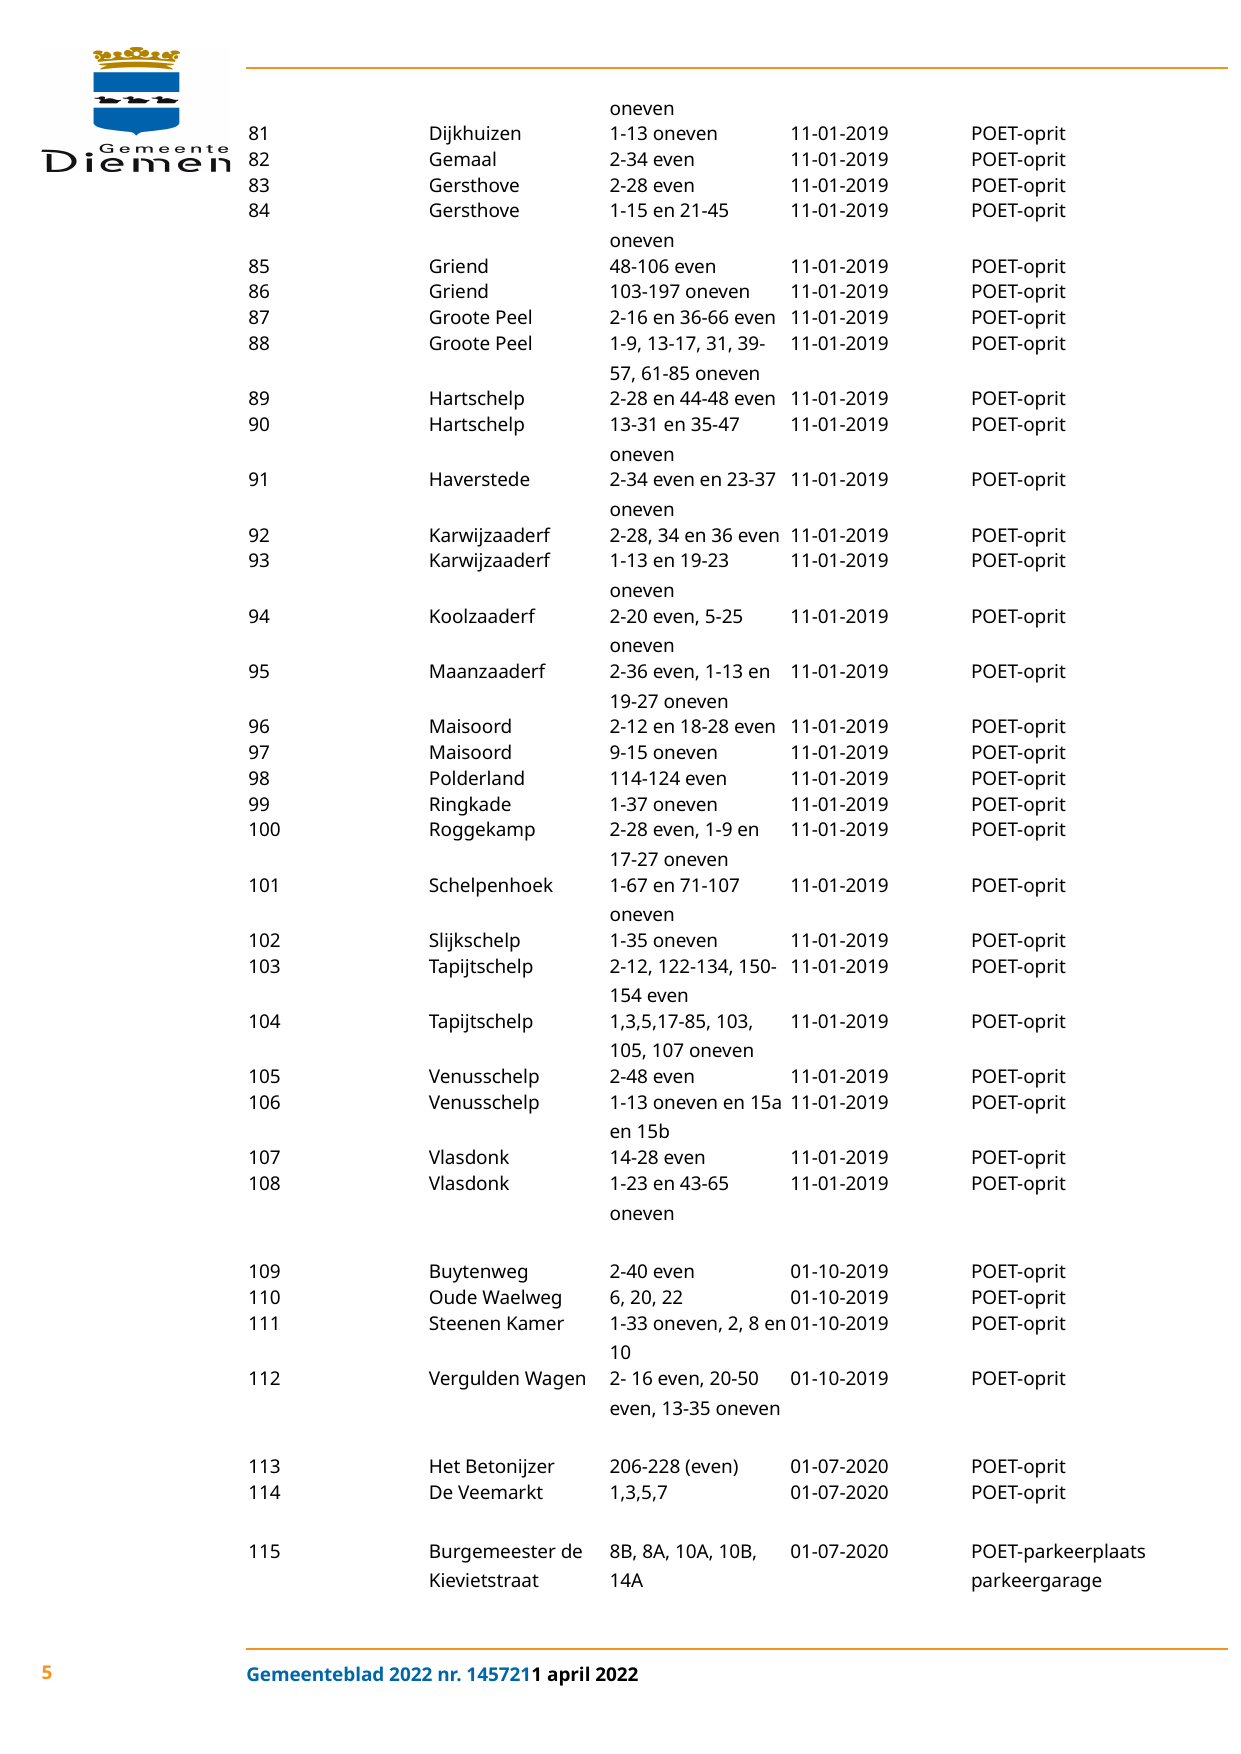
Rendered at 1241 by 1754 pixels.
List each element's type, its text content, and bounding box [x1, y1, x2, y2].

table_cell 86 [248, 279, 429, 304]
table_cell POET-oprit [971, 330, 1152, 386]
table_header 113 [248, 1454, 429, 1479]
table_cell 84 [248, 198, 429, 253]
table_cell Hartschelp [429, 386, 609, 411]
table_cell Venusschelp [429, 1064, 609, 1089]
table_cell 114-124 even [609, 765, 790, 791]
table_cell 1-67 en 71-107 oneven [609, 872, 790, 927]
table_cell Vergulden Wagen [429, 1365, 609, 1421]
table_cell POET-oprit [971, 279, 1152, 304]
table_cell 11-01-2019 [790, 1145, 971, 1170]
table_cell 11-01-2019 [790, 305, 971, 330]
table_header POET-oprit [971, 1454, 1152, 1479]
table_cell 6, 20, 22 [609, 1284, 790, 1310]
table_cell 11-01-2019 [790, 386, 971, 411]
table_cell 11-01-2019 [790, 548, 971, 603]
table_cell 2-28, 34 en 36 even [609, 522, 790, 548]
table_cell Koolzaaderf [429, 603, 609, 658]
table_cell Vlasdonk [429, 1170, 609, 1226]
table_cell 111 [248, 1310, 429, 1365]
table_cell 2-20 even, 5-25 oneven [609, 603, 790, 658]
table_cell POET-oprit [971, 172, 1152, 198]
table_cell 11-01-2019 [790, 765, 971, 791]
table_cell 105 [248, 1064, 429, 1089]
table_cell 11-01-2019 [790, 330, 971, 386]
table_cell 11-01-2019 [790, 1089, 971, 1144]
table_cell Ringkade [429, 791, 609, 816]
table_cell 11-01-2019 [790, 1170, 971, 1226]
table_cell POET-oprit [971, 603, 1152, 658]
table_cell [429, 95, 609, 121]
table_cell 97 [248, 739, 429, 765]
table_cell Slijkschelp [429, 927, 609, 953]
table_cell 83 [248, 172, 429, 198]
table_cell [248, 95, 429, 121]
table_cell 11-01-2019 [790, 953, 971, 1008]
table_header 8B, 8A, 10A, 10B, 14A [609, 1538, 790, 1593]
table_cell POET-oprit [971, 1008, 1152, 1063]
table_cell Karwijzaaderf [429, 522, 609, 548]
table_cell 95 [248, 658, 429, 713]
table_cell 01-07-2020 [790, 1479, 971, 1505]
table_cell 2-28 en 44-48 even [609, 386, 790, 411]
table_cell 114 [248, 1479, 429, 1505]
table_cell 11-01-2019 [790, 1064, 971, 1089]
table_cell 2- 16 even, 20-50 even, 13-35 oneven [609, 1365, 790, 1421]
table_cell 1-13 en 19-23 oneven [609, 548, 790, 603]
table_cell Gersthove [429, 198, 609, 253]
table_cell 2-48 even [609, 1064, 790, 1089]
table_cell 11-01-2019 [790, 522, 971, 548]
table_header POET-oprit [971, 1259, 1152, 1284]
table_cell 92 [248, 522, 429, 548]
table_cell 01-10-2019 [790, 1365, 971, 1421]
table_cell 106 [248, 1089, 429, 1144]
table_cell 11-01-2019 [790, 603, 971, 658]
table_cell De Veemarkt [429, 1479, 609, 1505]
table_cell POET-oprit [971, 953, 1152, 1008]
table_header Buytenweg [429, 1259, 609, 1284]
table_cell Groote Peel [429, 330, 609, 386]
table_cell Roggekamp [429, 816, 609, 872]
table_cell 103-197 oneven [609, 279, 790, 304]
table_cell POET-oprit [971, 1479, 1152, 1505]
table_cell POET-oprit [971, 146, 1152, 172]
table_cell 93 [248, 548, 429, 603]
table_cell 48-106 even [609, 253, 790, 279]
table_cell Hartschelp [429, 411, 609, 467]
table_cell POET-oprit [971, 714, 1152, 739]
table_cell 98 [248, 765, 429, 791]
table_cell 1-9, 13-17, 31, 39-57, 61-85 oneven [609, 330, 790, 386]
table_cell POET-oprit [971, 1284, 1152, 1310]
table_header 01-07-2020 [790, 1454, 971, 1479]
table_cell POET-oprit [971, 872, 1152, 927]
table_cell 91 [248, 467, 429, 522]
table_cell 1-15 en 21-45 oneven [609, 198, 790, 253]
table_cell 11-01-2019 [790, 714, 971, 739]
table_cell Griend [429, 253, 609, 279]
table_header 01-07-2020 [790, 1538, 971, 1593]
table_cell POET-oprit [971, 1064, 1152, 1089]
table_cell 100 [248, 816, 429, 872]
table_cell 01-10-2019 [790, 1310, 971, 1365]
table_cell POET-oprit [971, 739, 1152, 765]
table_cell 11-01-2019 [790, 816, 971, 872]
table_cell POET-oprit [971, 253, 1152, 279]
table_cell 1-23 en 43-65 oneven [609, 1170, 790, 1226]
table_cell 11-01-2019 [790, 172, 971, 198]
table_cell 90 [248, 411, 429, 467]
table_cell 2-34 even [609, 146, 790, 172]
table_cell 14-28 even [609, 1145, 790, 1170]
table_cell POET-oprit [971, 927, 1152, 953]
table_cell Venusschelp [429, 1089, 609, 1144]
table_cell 94 [248, 603, 429, 658]
table_cell Groote Peel [429, 305, 609, 330]
table_cell 11-01-2019 [790, 739, 971, 765]
picture [41, 47, 231, 172]
table_cell 11-01-2019 [790, 1008, 971, 1063]
table_cell Griend [429, 279, 609, 304]
table_cell 1-35 oneven [609, 927, 790, 953]
table_cell Tapijtschelp [429, 1008, 609, 1063]
table_cell POET-oprit [971, 1365, 1152, 1421]
table_cell 13-31 en 35-47 oneven [609, 411, 790, 467]
table_cell 2-12 en 18-28 even [609, 714, 790, 739]
table_cell 104 [248, 1008, 429, 1063]
table_cell 2-16 en 36-66 even [609, 305, 790, 330]
table_cell 11-01-2019 [790, 253, 971, 279]
table_cell POET-oprit [971, 765, 1152, 791]
table_cell 1,3,5,17-85, 103, 105, 107 oneven [609, 1008, 790, 1063]
table_cell 1,3,5,7 [609, 1479, 790, 1505]
table_cell oneven [609, 95, 790, 121]
table_cell Gersthove [429, 172, 609, 198]
table_cell Steenen Kamer [429, 1310, 609, 1365]
table_cell POET-oprit [971, 305, 1152, 330]
table_cell 96 [248, 714, 429, 739]
table_header 115 [248, 1538, 429, 1593]
table_cell Gemaal [429, 146, 609, 172]
table_header 01-10-2019 [790, 1259, 971, 1284]
table_cell 89 [248, 386, 429, 411]
table_cell 11-01-2019 [790, 658, 971, 713]
table_cell 1-33 oneven, 2, 8 en 10 [609, 1310, 790, 1365]
table_cell POET-oprit [971, 411, 1152, 467]
table_cell POET-oprit [971, 121, 1152, 146]
table_cell Polderland [429, 765, 609, 791]
table_cell 11-01-2019 [790, 927, 971, 953]
table_cell POET-oprit [971, 1145, 1152, 1170]
table_cell 11-01-2019 [790, 791, 971, 816]
table_cell POET-oprit [971, 658, 1152, 713]
table_header 2-40 even [609, 1259, 790, 1284]
table_cell [790, 95, 971, 121]
table_cell Maanzaaderf [429, 658, 609, 713]
table_header POET-parkeerplaats parkeergarage [971, 1538, 1152, 1593]
table_cell POET-oprit [971, 816, 1152, 872]
table_cell 11-01-2019 [790, 121, 971, 146]
table_header Het Betonijzer [429, 1454, 609, 1479]
table_cell 82 [248, 146, 429, 172]
table_cell 11-01-2019 [790, 872, 971, 927]
table_cell 11-01-2019 [790, 279, 971, 304]
table_cell Schelpenhoek [429, 872, 609, 927]
table_cell POET-oprit [971, 386, 1152, 411]
table_cell [971, 95, 1152, 121]
table_cell 2-34 even en 23-37 oneven [609, 467, 790, 522]
table_cell 103 [248, 953, 429, 1008]
table_cell POET-oprit [971, 548, 1152, 603]
table_cell 11-01-2019 [790, 411, 971, 467]
table_cell 107 [248, 1145, 429, 1170]
table_cell Karwijzaaderf [429, 548, 609, 603]
table_cell POET-oprit [971, 1170, 1152, 1226]
table_cell 2-36 even, 1-13 en 19-27 oneven [609, 658, 790, 713]
table_cell 99 [248, 791, 429, 816]
table_cell 108 [248, 1170, 429, 1226]
table_cell Vlasdonk [429, 1145, 609, 1170]
table_cell 81 [248, 121, 429, 146]
table_cell 1-13 oneven en 15a en 15b [609, 1089, 790, 1144]
table_cell 01-10-2019 [790, 1284, 971, 1310]
table_cell POET-oprit [971, 791, 1152, 816]
table_cell Dijkhuizen [429, 121, 609, 146]
table_cell 9-15 oneven [609, 739, 790, 765]
table_cell 11-01-2019 [790, 198, 971, 253]
table_cell 11-01-2019 [790, 146, 971, 172]
table_cell 1-13 oneven [609, 121, 790, 146]
table_cell Maisoord [429, 739, 609, 765]
table_header 109 [248, 1259, 429, 1284]
table_cell 102 [248, 927, 429, 953]
table_cell 87 [248, 305, 429, 330]
table_header Burgemeester de Kievietstraat [429, 1538, 609, 1593]
table_cell 112 [248, 1365, 429, 1421]
table_cell 2-28 even [609, 172, 790, 198]
table_cell 1-37 oneven [609, 791, 790, 816]
table_cell 85 [248, 253, 429, 279]
table_cell Maisoord [429, 714, 609, 739]
table_cell 2-28 even, 1-9 en 17-27 oneven [609, 816, 790, 872]
table_header 206-228 (even) [609, 1454, 790, 1479]
table_cell 88 [248, 330, 429, 386]
table_cell Haverstede [429, 467, 609, 522]
table_cell 110 [248, 1284, 429, 1310]
table_cell POET-oprit [971, 1310, 1152, 1365]
table_cell POET-oprit [971, 198, 1152, 253]
table_cell POET-oprit [971, 1089, 1152, 1144]
table_cell Oude Waelweg [429, 1284, 609, 1310]
table_cell POET-oprit [971, 467, 1152, 522]
table_cell 101 [248, 872, 429, 927]
table_cell Tapijtschelp [429, 953, 609, 1008]
table_cell 11-01-2019 [790, 467, 971, 522]
table_cell 2-12, 122-134, 150-154 even [609, 953, 790, 1008]
table_cell POET-oprit [971, 522, 1152, 548]
